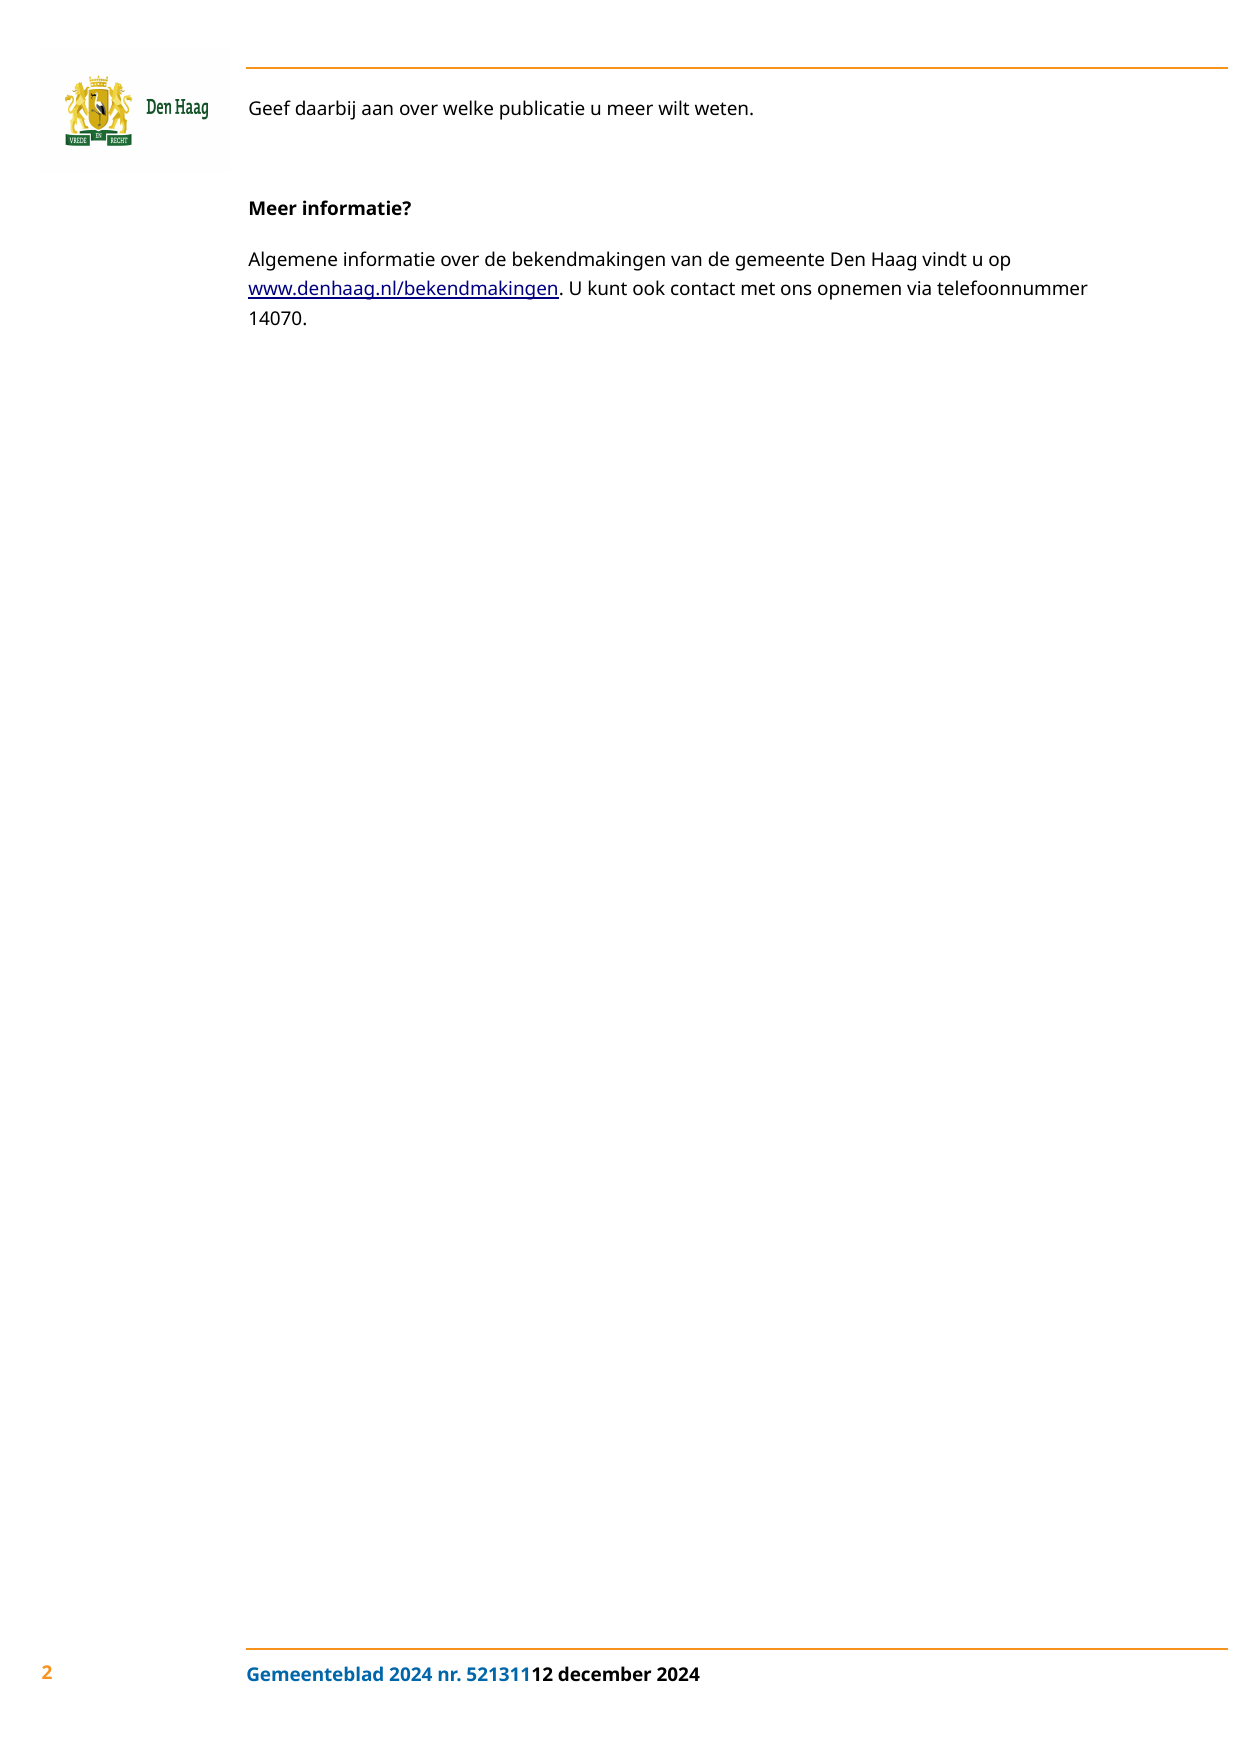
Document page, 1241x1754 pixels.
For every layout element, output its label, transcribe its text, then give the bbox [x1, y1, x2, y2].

text Geef daarbij aan over welke publicatie u meer wilt weten. [248, 95, 1152, 121]
text Algemene informatie over de bekendmakingen van de gemeente Den Haag vindt u op www.denhaag.nl/bekendmakingen. U kunt ook contact met ons opnemen via telefoonnummer 14070. [248, 246, 1152, 331]
picture [41, 47, 231, 172]
text Meer informatie? [248, 196, 1152, 221]
